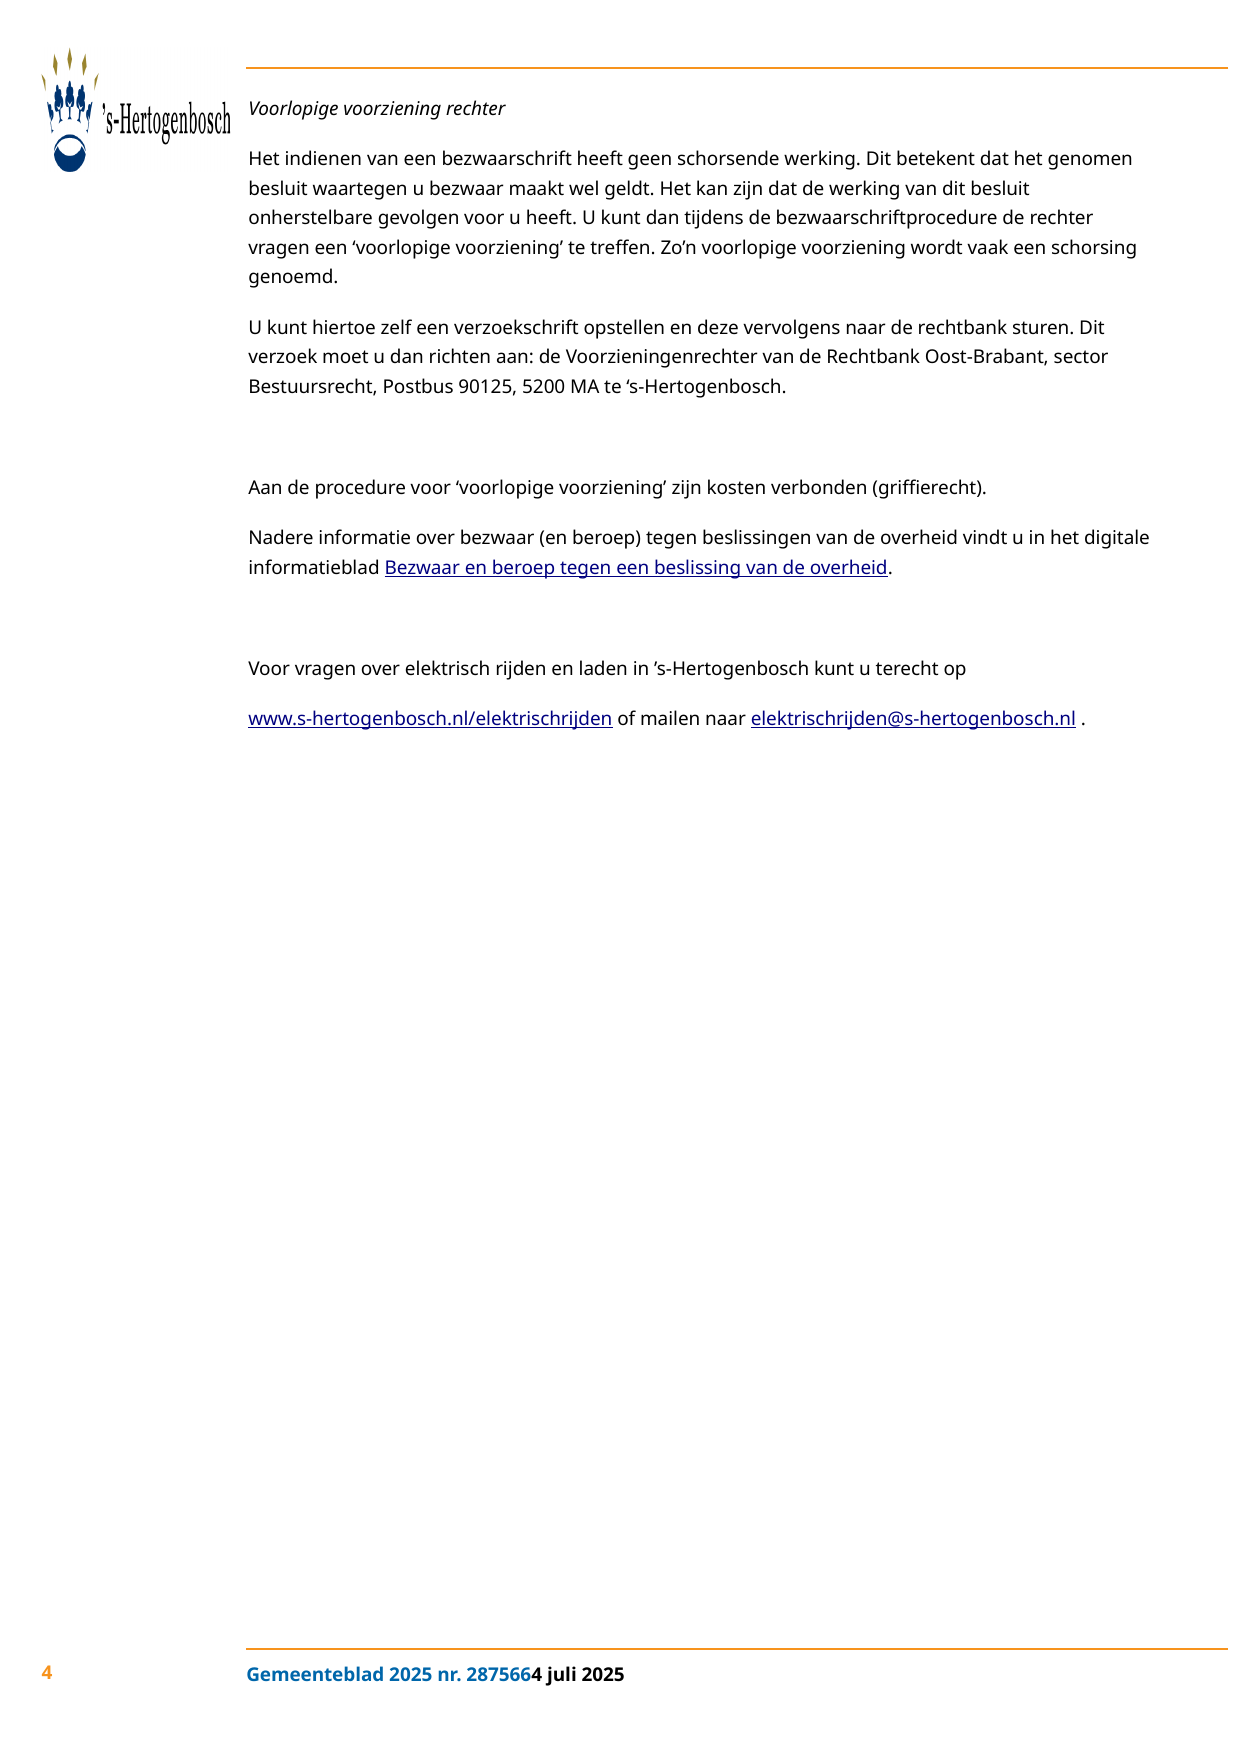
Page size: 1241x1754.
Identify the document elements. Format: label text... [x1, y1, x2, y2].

text Het indienen van een bezwaarschrift heeft geen schorsende werking. Dit betekent dat het genomen besluit waartegen u bezwaar maakt wel geldt. Het kan zijn dat de werking van dit besluit onherstelbare gevolgen voor u heeft. U kunt dan tijdens de bezwaarschriftprocedure de rechter vragen een ‘voorlopige voorziening’ te treffen. Zo’n voorlopige voorziening wordt vaak een schorsing genoemd. [248, 145, 1152, 289]
text U kunt hiertoe zelf een verzoekschrift opstellen en deze vervolgens naar de rechtbank sturen. Dit verzoek moet u dan richten aan: de Voorzieningenrechter van de Rechtbank Oost-Brabant, sector Bestuursrecht, Postbus 90125, 5200 MA te ‘s-Hertogenbosch. [248, 314, 1152, 399]
text Voor vragen over elektrisch rijden en laden in ’s-Hertogenbosch kunt u terecht op [248, 655, 1152, 681]
picture [41, 47, 231, 172]
text www.s-hertogenbosch.nl/elektrischrijden of mailen naar elektrischrijden@s-hertogenbosch.nl . [248, 705, 1152, 731]
text Voorlopige voorziening rechter [248, 95, 1152, 121]
text Aan de procedure voor ‘voorlopige voorziening’ zijn kosten verbonden (griffierecht). [248, 474, 1152, 500]
text Nadere informatie over bezwaar (en beroep) tegen beslissingen van de overheid vindt u in het digitale informatieblad Bezwaar en beroep tegen een beslissing van de overheid. [248, 524, 1152, 580]
